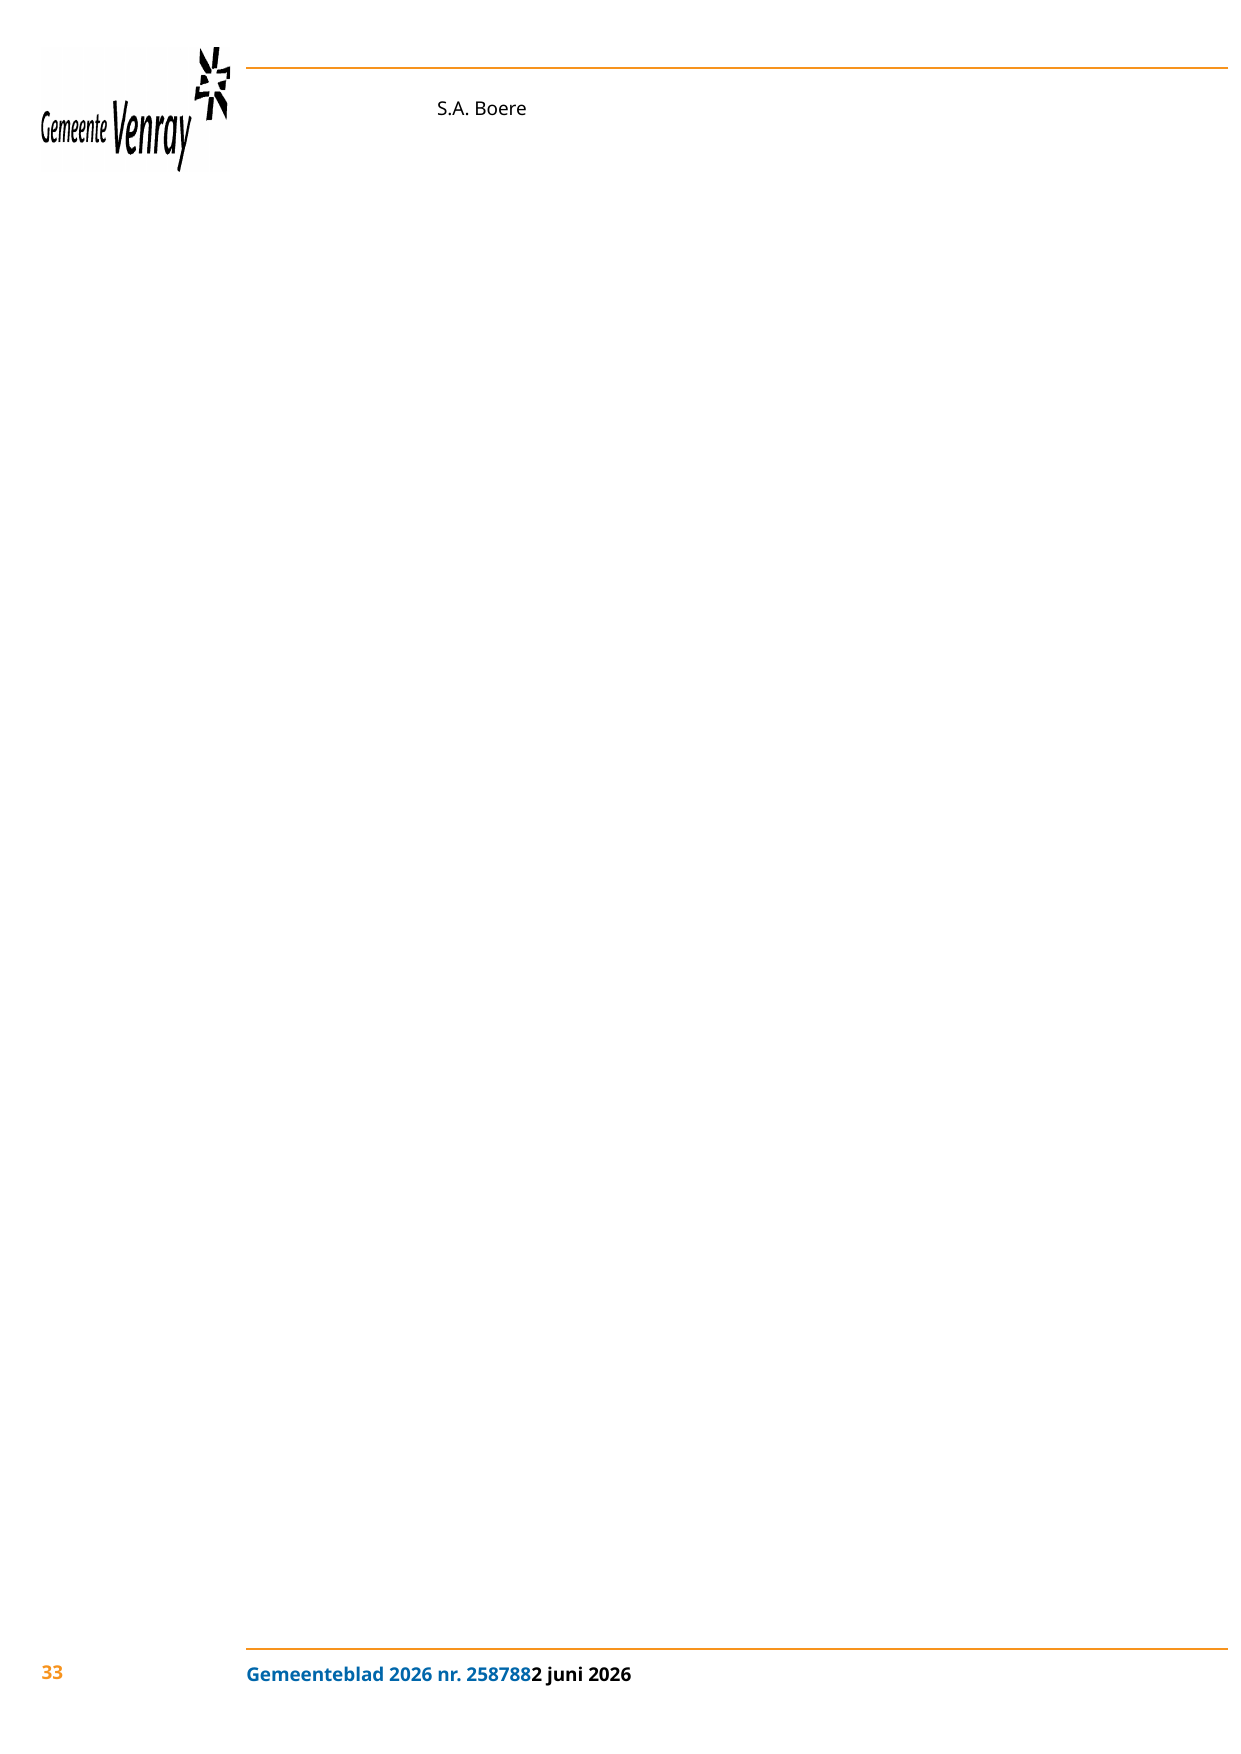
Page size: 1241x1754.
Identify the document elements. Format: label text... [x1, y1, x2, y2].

table_cell [248, 95, 437, 121]
table_cell [963, 121, 1152, 146]
table_cell [963, 95, 1152, 121]
table_cell [248, 121, 437, 146]
table_cell S.A. Boere [437, 95, 963, 121]
picture [41, 47, 231, 172]
table_cell [437, 121, 963, 146]
